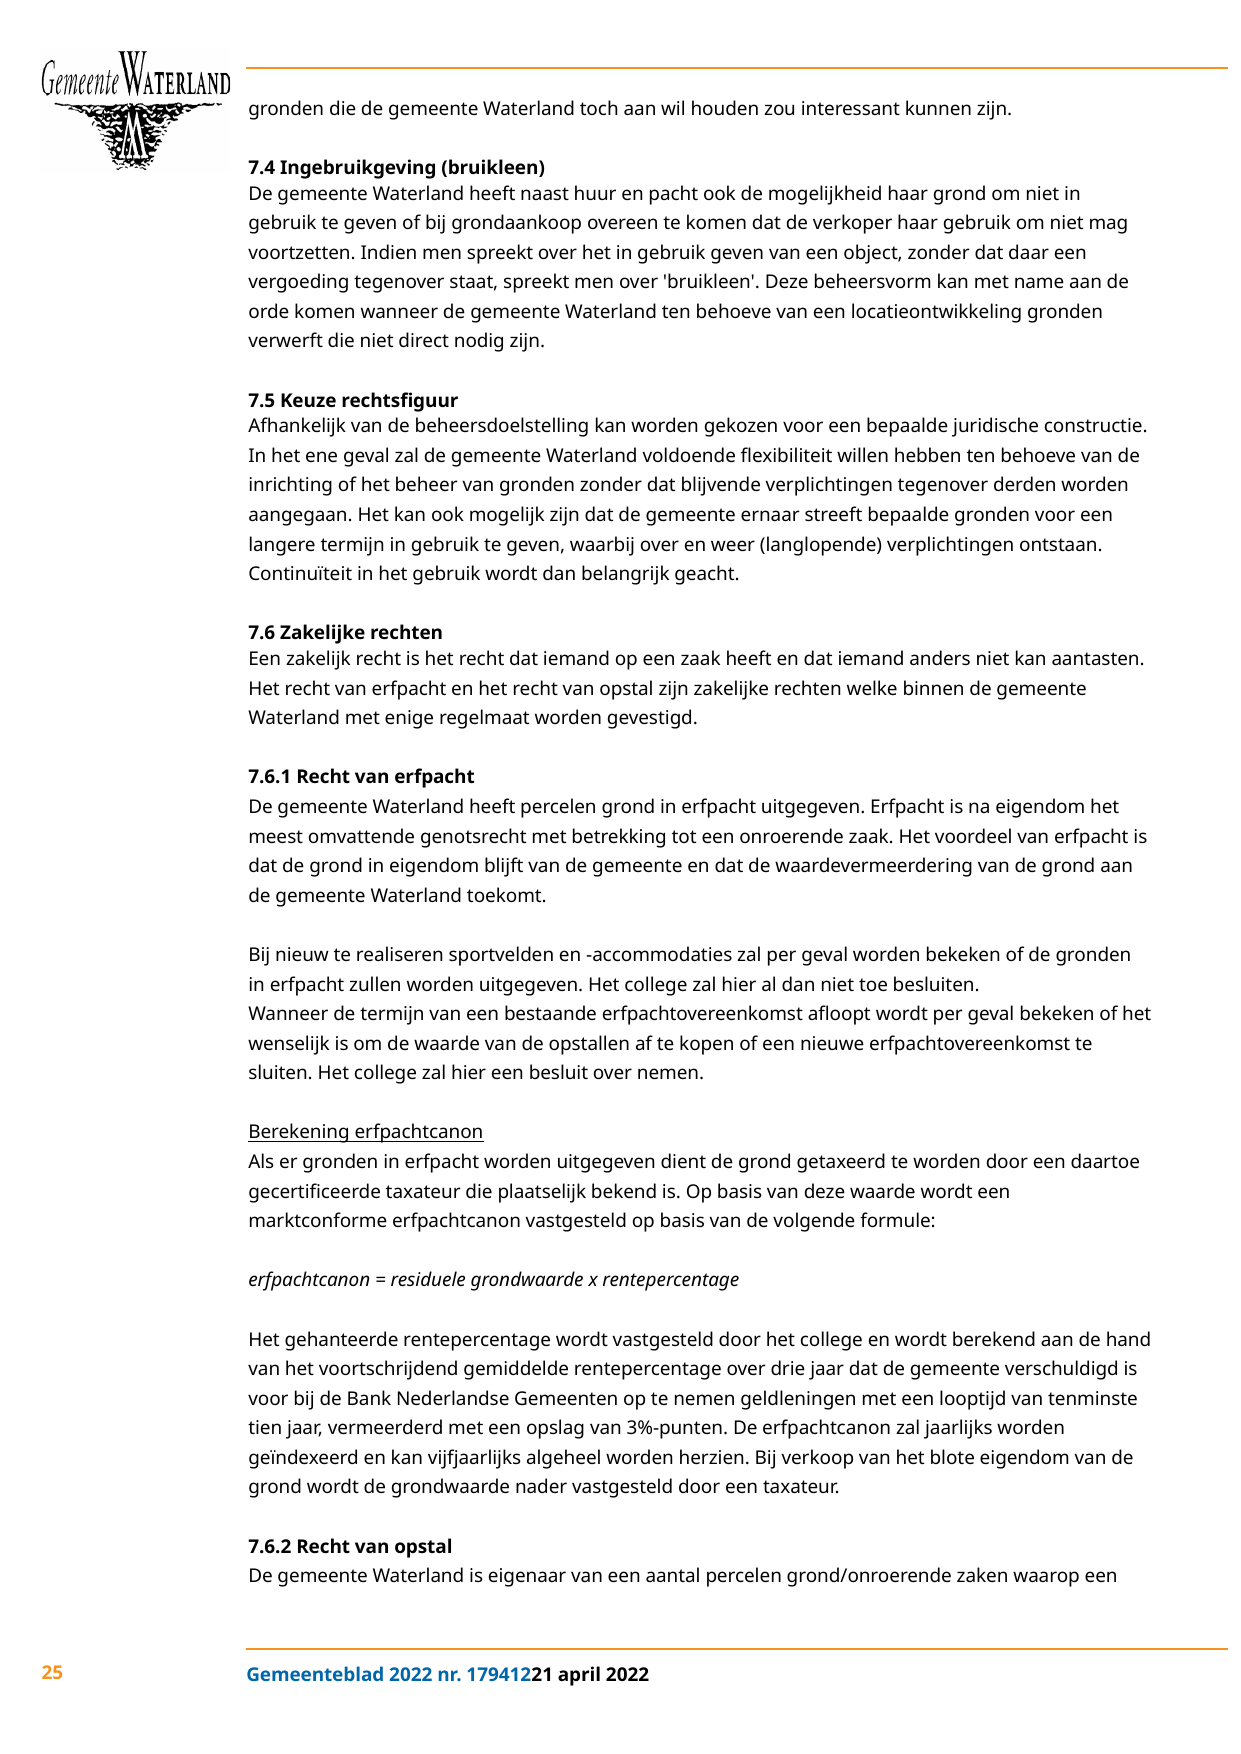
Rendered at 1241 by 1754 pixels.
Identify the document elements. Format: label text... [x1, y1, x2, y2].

text erfpachtcanon = residuele grondwaarde x rentepercentage [248, 1267, 1152, 1292]
text De gemeente Waterland is eigenaar van een aantal percelen grond/onroerende zaken waarop een [248, 1562, 1152, 1588]
text 7.5 Keuze rechtsfiguur [248, 387, 1152, 412]
text 7.6.1 Recht van erfpacht [248, 764, 1152, 789]
text 7.4 Ingebruikgeving (bruikleen) [248, 154, 1152, 180]
text 7.6.2 Recht van opstal [248, 1533, 1152, 1558]
text Een zakelijk recht is het recht dat iemand op een zaak heeft en dat iemand anders niet kan aantasten. Het recht van erfpacht en het recht van opstal zijn zakelijke rechten welke binnen de gemeente Waterland met enige regelmaat worden gevestigd. [248, 645, 1152, 730]
text Als er gronden in erfpacht worden uitgegeven dient de grond getaxeerd te worden door een daartoe gecertificeerde taxateur die plaatselijk bekend is. Op basis van deze waarde wordt een marktconforme erfpachtcanon vastgesteld op basis van de volgende formule: [248, 1148, 1152, 1233]
text gronden die de gemeente Waterland toch aan wil houden zou interessant kunnen zijn. [248, 95, 1152, 121]
text 7.6 Zakelijke rechten [248, 619, 1152, 645]
text Berekening erfpachtcanon [248, 1119, 1152, 1144]
text Bij nieuw te realiseren sportvelden en -accommodaties zal per geval worden bekeken of de gronden in erfpacht zullen worden uitgegeven. Het college zal hier al dan niet toe besluiten. [248, 941, 1152, 996]
picture [41, 47, 231, 172]
text De gemeente Waterland heeft percelen grond in erfpacht uitgegeven. Erfpacht is na eigendom het meest omvattende genotsrecht met betrekking tot een onroerende zaak. Het voordeel van erfpacht is dat de grond in eigendom blijft van de gemeente en dat de waardevermeerdering van de grond aan de gemeente Waterland toekomt. [248, 793, 1152, 908]
text Het gehanteerde rentepercentage wordt vastgesteld door het college en wordt berekend aan de hand van het voortschrijdend gemiddelde rentepercentage over drie jaar dat de gemeente verschuldigd is voor bij de Bank Nederlandse Gemeenten op te nemen geldleningen met een looptijd van tenminste tien jaar, vermeerderd met een opslag van 3%-punten. De erfpachtcanon zal jaarlijks worden geïndexeerd en kan vijfjaarlijks algeheel worden herzien. Bij verkoop van het blote eigendom van de grond wordt de grondwaarde nader vastgesteld door een taxateur. [248, 1326, 1152, 1499]
text De gemeente Waterland heeft naast huur en pacht ook de mogelijkheid haar grond om niet in gebruik te geven of bij grondaankoop overeen te komen dat de verkoper haar gebruik om niet mag voortzetten. Indien men spreekt over het in gebruik geven van een object, zonder dat daar een vergoeding tegenover staat, spreekt men over 'bruikleen'. Deze beheersvorm kan met name aan de orde komen wanneer de gemeente Waterland ten behoeve van een locatieontwikkeling gronden verwerft die niet direct nodig zijn. [248, 180, 1152, 353]
text Wanneer de termijn van een bestaande erfpachtovereenkomst afloopt wordt per geval bekeken of het wenselijk is om de waarde van de opstallen af te kopen of een nieuwe erfpachtovereenkomst te sluiten. Het college zal hier een besluit over nemen. [248, 1000, 1152, 1085]
text Afhankelijk van de beheersdoelstelling kan worden gekozen voor een bepaalde juridische constructie. In het ene geval zal de gemeente Waterland voldoende flexibiliteit willen hebben ten behoeve van de inrichting of het beheer van gronden zonder dat blijvende verplichtingen tegenover derden worden aangegaan. Het kan ook mogelijk zijn dat de gemeente ernaar streeft bepaalde gronden voor een langere termijn in gebruik te geven, waarbij over en weer (langlopende) verplichtingen ontstaan. Continuïteit in het gebruik wordt dan belangrijk geacht. [248, 412, 1152, 586]
